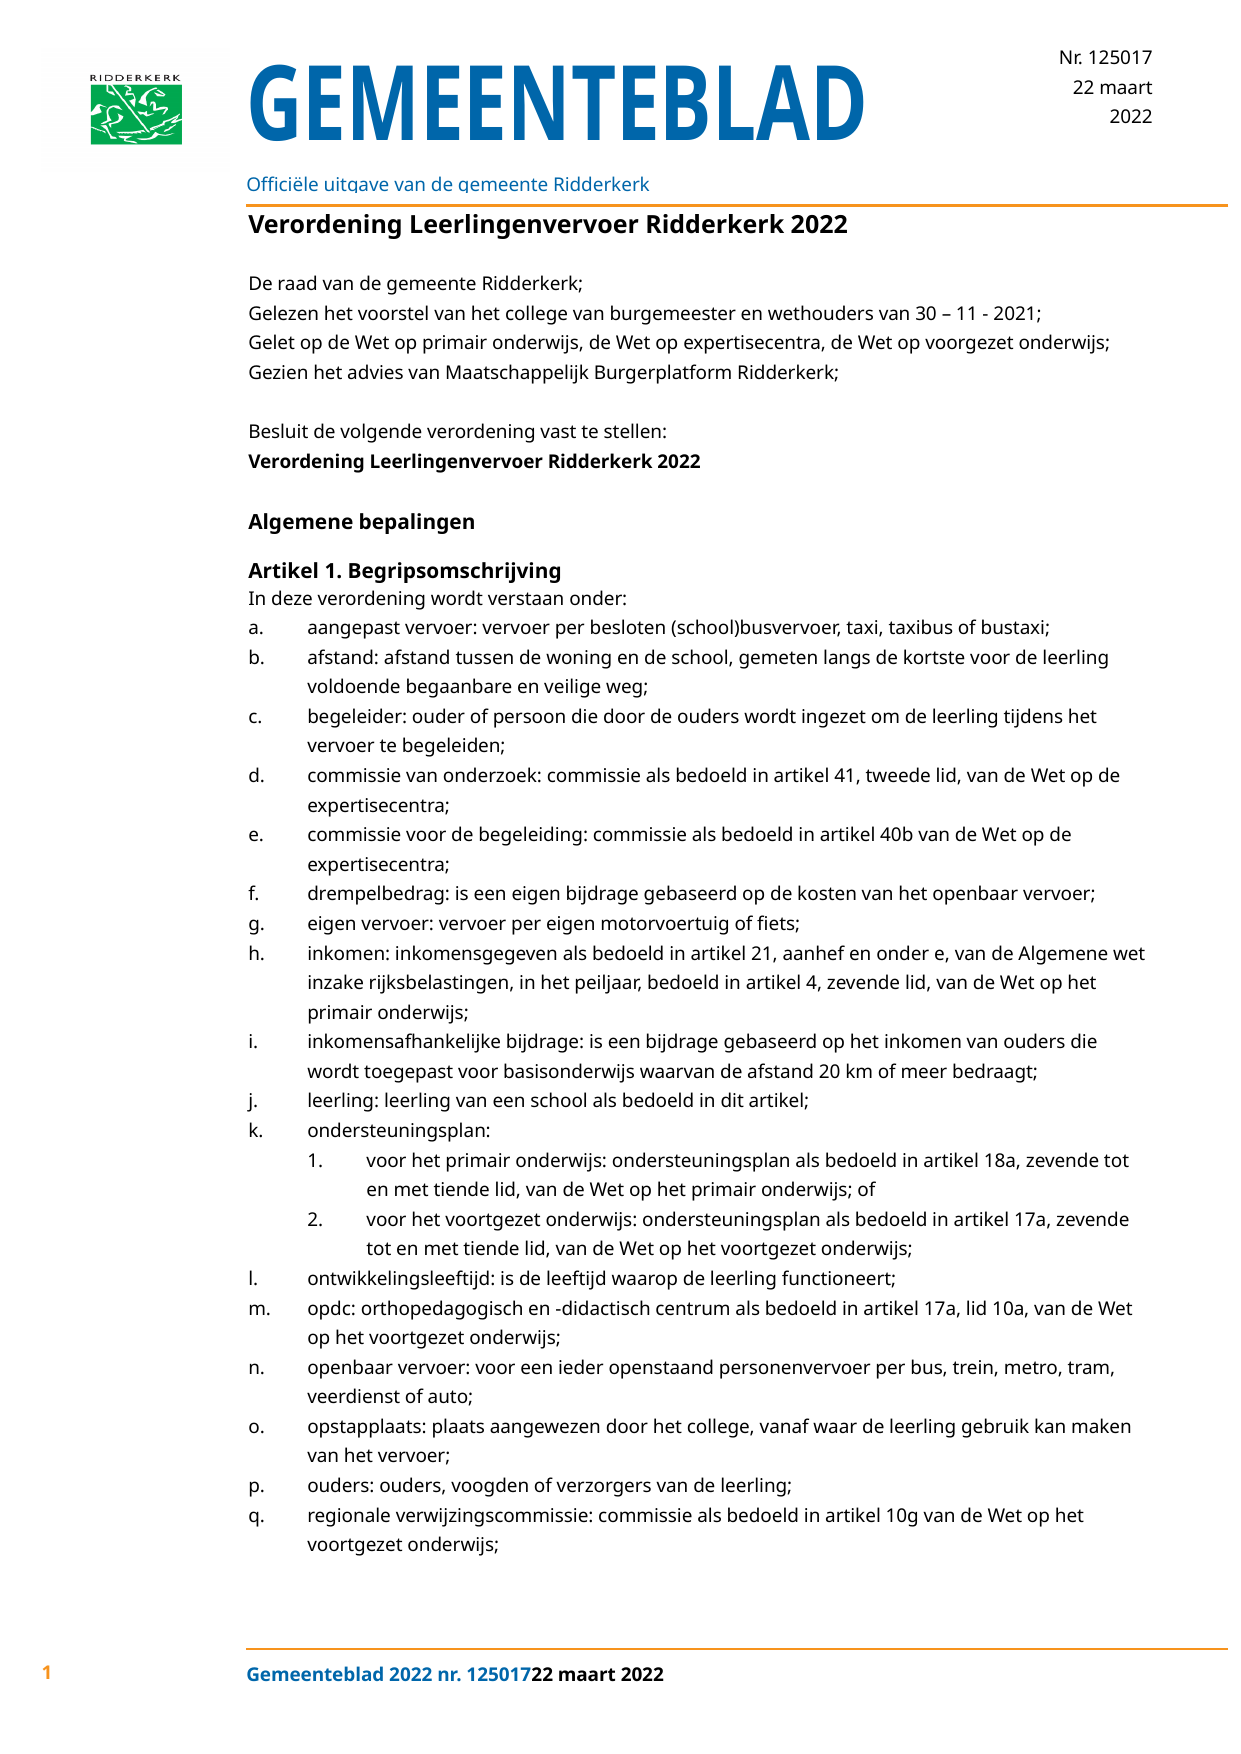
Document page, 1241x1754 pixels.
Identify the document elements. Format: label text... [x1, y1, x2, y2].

list leerling: leerling van een school als bedoeld in dit artikel; [248, 1088, 1152, 1113]
list ontwikkelingsleeftijd: is de leeftijd waarop de leerling functioneert; [248, 1265, 1152, 1291]
text Gelezen het voorstel van het college van burgemeester en wethouders van 30 – 11 - 2021; [248, 300, 1152, 326]
list ouders: ouders, voogden of verzorgers van de leerling; [248, 1472, 1152, 1498]
text Gelet op de Wet op primair onderwijs, de Wet op expertisecentra, de Wet op voorgezet onderwijs; [248, 329, 1152, 355]
list ondersteuningsplan: [248, 1117, 1152, 1143]
text Verordening Leerlingenvervoer Ridderkerk 2022 [248, 207, 1152, 241]
list drempelbedrag: is een eigen bijdrage gebaseerd op de kosten van het openbaar vervoer; [248, 881, 1152, 906]
text Artikel 1. Begripsomschrijving [248, 556, 1152, 585]
list afstand: afstand tussen de woning en de school, gemeten langs de kortste voor de leerling voldoende begaanbare en veilige weg; [248, 644, 1152, 699]
list voor het primair onderwijs: ondersteuningsplan als bedoeld in artikel 18a, zevende tot en met tiende lid, van de Wet op het primair onderwijs; of [307, 1147, 1152, 1202]
text Verordening Leerlingenvervoer Ridderkerk 2022 [248, 448, 1152, 473]
list commissie voor de begeleiding: commissie als bedoeld in artikel 40b van de Wet op de expertisecentra; [248, 821, 1152, 877]
picture [41, 47, 231, 172]
text Besluit de volgende verordening vast te stellen: [248, 418, 1152, 444]
list regionale verwijzingscommissie: commissie als bedoeld in artikel 10g van de Wet op het voortgezet onderwijs; [248, 1502, 1152, 1557]
list aangepast vervoer: vervoer per besloten (school)busvervoer, taxi, taxibus of bustaxi; [248, 614, 1152, 640]
list commissie van onderzoek: commissie als bedoeld in artikel 41, tweede lid, van de Wet op de expertisecentra; [248, 762, 1152, 817]
list openbaar vervoer: voor een ieder openstaand personenvervoer per bus, trein, metro, tram, veerdienst of auto; [248, 1354, 1152, 1409]
list begeleider: ouder of persoon die door de ouders wordt ingezet om de leerling tijdens het vervoer te begeleiden; [248, 703, 1152, 758]
list voor het voortgezet onderwijs: ondersteuningsplan als bedoeld in artikel 17a, zevende tot en met tiende lid, van de Wet op het voortgezet onderwijs; [307, 1206, 1152, 1261]
list inkomen: inkomensgegeven als bedoeld in artikel 21, aanhef en onder e, van de Algemene wet inzake rijksbelastingen, in het peiljaar, bedoeld in artikel 4, zevende lid, van de Wet op het primair onderwijs; [248, 940, 1152, 1024]
text Gezien het advies van Maatschappelijk Burgerplatform Ridderkerk; [248, 359, 1152, 385]
list opstapplaats: plaats aangewezen door het college, vanaf waar de leerling gebruik kan maken van het vervoer; [248, 1413, 1152, 1468]
text In deze verordening wordt verstaan onder: [248, 585, 1152, 610]
text Algemene bepalingen [248, 507, 1152, 535]
list eigen vervoer: vervoer per eigen motorvoertuig of fiets; [248, 910, 1152, 936]
list opdc: orthopedagogisch en -didactisch centrum als bedoeld in artikel 17a, lid 10a, van de Wet op het voortgezet onderwijs; [248, 1295, 1152, 1350]
list inkomensafhankelijke bijdrage: is een bijdrage gebaseerd op het inkomen van ouders die wordt toegepast voor basisonderwijs waarvan de afstand 20 km of meer bedraagt; [248, 1028, 1152, 1084]
text De raad van de gemeente Ridderkerk; [248, 270, 1152, 296]
